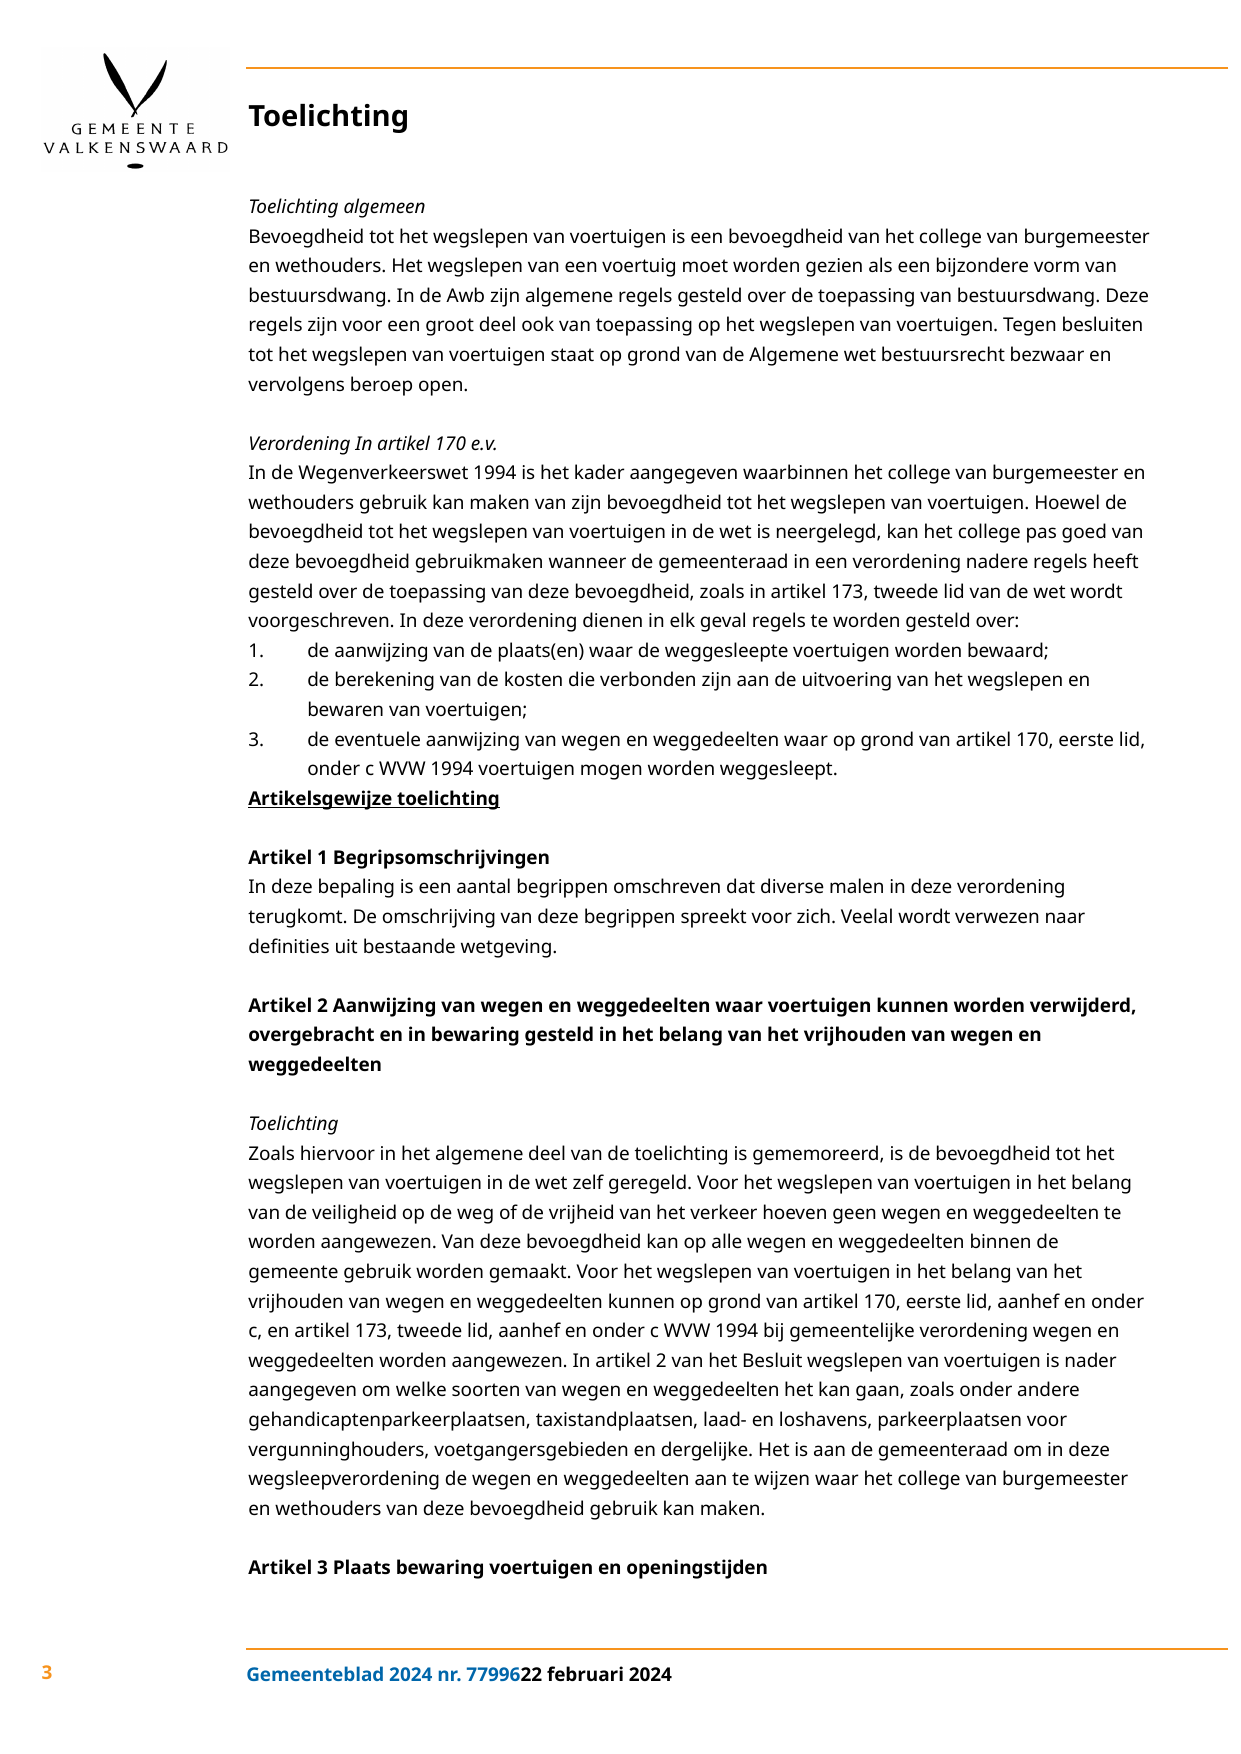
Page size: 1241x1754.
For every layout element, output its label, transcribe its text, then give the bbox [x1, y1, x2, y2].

text Zoals hiervoor in het algemene deel van de toelichting is gememoreerd, is de bevoegdheid tot het wegslepen van voertuigen in de wet zelf geregeld. Voor het wegslepen van voertuigen in het belang van de veiligheid op de weg of de vrijheid van het verkeer hoeven geen wegen en weggedeelten te worden aangewezen. Van deze bevoegdheid kan op alle wegen en weggedeelten binnen de gemeente gebruik worden gemaakt. Voor het wegslepen van voertuigen in het belang van het vrijhouden van wegen en weggedeelten kunnen op grond van artikel 170, eerste lid, aanhef en onder c, en artikel 173, tweede lid, aanhef en onder c WVW 1994 bij gemeentelijke verordening wegen en weggedeelten worden aangewezen. In artikel 2 van het Besluit wegslepen van voertuigen is nader aangegeven om welke soorten van wegen en weggedeelten het kan gaan, zoals onder andere gehandicaptenparkeerplaatsen, taxistandplaatsen, laad- en loshavens, parkeerplaatsen voor vergunninghouders, voetgangersgebieden en dergelijke. Het is aan de gemeenteraad om in deze wegsleepverordening de wegen en weggedeelten aan te wijzen waar het college van burgemeester en wethouders van deze bevoegdheid gebruik kan maken. [248, 1140, 1152, 1521]
text In deze bepaling is een aantal begrippen omschreven dat diverse malen in deze verordening terugkomt. De omschrijving van deze begrippen spreekt voor zich. Veelal wordt verwezen naar definities uit bestaande wetgeving. [248, 874, 1152, 958]
text Verordening In artikel 170 e.v. [248, 430, 1152, 456]
text Toelichting [248, 95, 1152, 134]
text Toelichting algemeen [248, 193, 1152, 219]
text Bevoegdheid tot het wegslepen van voertuigen is een bevoegdheid van het college van burgemeester en wethouders. Het wegslepen van een voertuig moet worden gezien als een bijzondere vorm van bestuursdwang. In de Awb zijn algemene regels gesteld over de toepassing van bestuursdwang. Deze regels zijn voor een groot deel ook van toepassing op het wegslepen van voertuigen. Tegen besluiten tot het wegslepen van voertuigen staat op grond van de Algemene wet bestuursrecht bezwaar en vervolgens beroep open. [248, 223, 1152, 396]
text Artikel 2 Aanwijzing van wegen en weggedeelten waar voertuigen kunnen worden verwijderd, overgebracht en in bewaring gesteld in het belang van het vrijhouden van wegen en weggedeelten [248, 992, 1152, 1077]
list de berekening van de kosten die verbonden zijn aan de uitvoering van het wegslepen en bewaren van voertuigen; [248, 667, 1152, 722]
picture [41, 47, 231, 172]
list de aanwijzing van de plaats(en) waar de weggesleepte voertuigen worden bewaard; [248, 637, 1152, 663]
text In de Wegenverkeerswet 1994 is het kader aangegeven waarbinnen het college van burgemeester en wethouders gebruik kan maken van zijn bevoegdheid tot het wegslepen van voertuigen. Hoewel de bevoegdheid tot het wegslepen van voertuigen in de wet is neergelegd, kan het college pas goed van deze bevoegdheid gebruikmaken wanneer de gemeenteraad in een verordening nadere regels heeft gesteld over de toepassing van deze bevoegdheid, zoals in artikel 173, tweede lid van de wet wordt voorgeschreven. In deze verordening dienen in elk geval regels te worden gesteld over: [248, 459, 1152, 633]
text Artikel 3 Plaats bewaring voertuigen en openingstijden [248, 1554, 1152, 1580]
text Artikelsgewijze toelichting [248, 785, 1152, 811]
text Artikel 1 Begripsomschrijvingen [248, 844, 1152, 870]
text Toelichting [248, 1110, 1152, 1136]
list de eventuele aanwijzing van wegen en weggedeelten waar op grond van artikel 170, eerste lid, onder c WVW 1994 voertuigen mogen worden weggesleept. [248, 726, 1152, 781]
